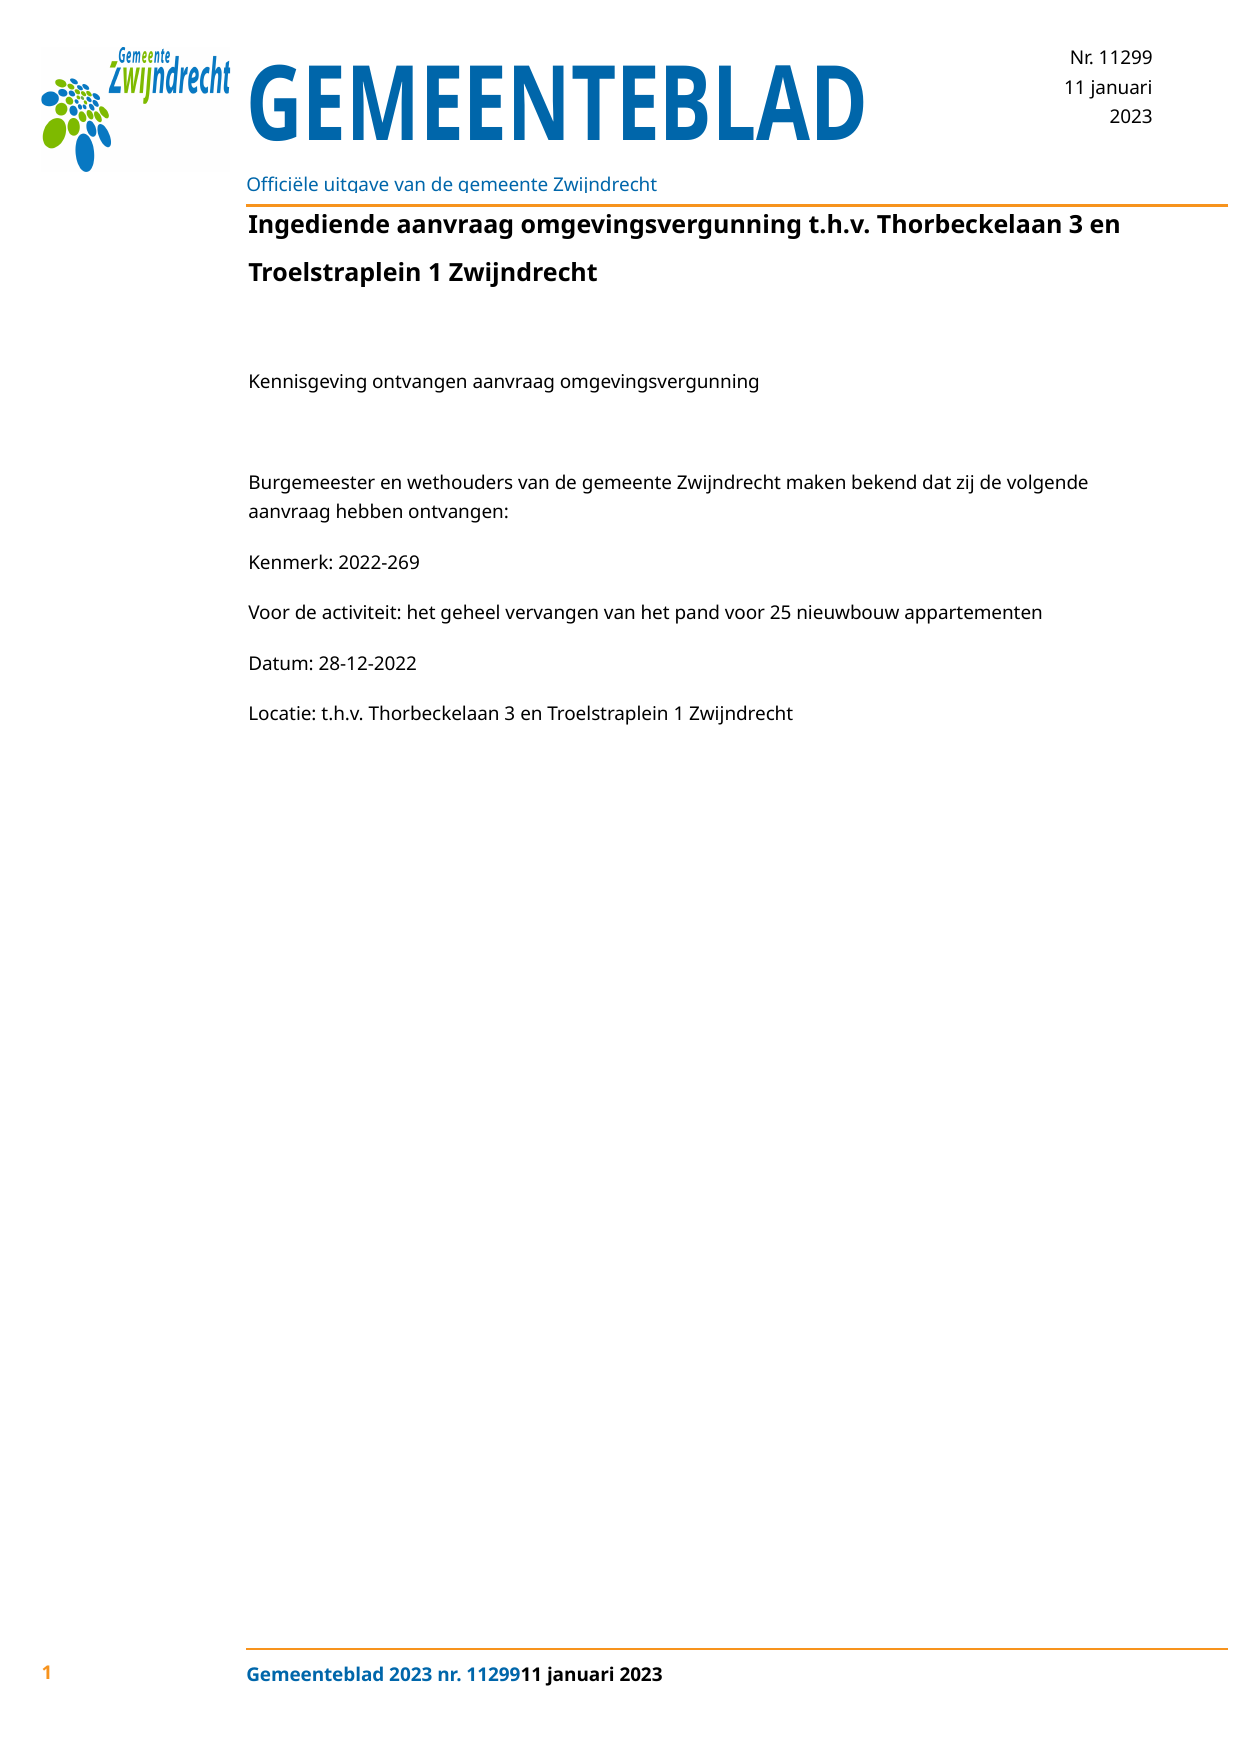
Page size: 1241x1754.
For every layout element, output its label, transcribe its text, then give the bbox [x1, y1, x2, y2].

text Kenmerk: 2022-269 [248, 549, 1152, 575]
text Kennisgeving ontvangen aanvraag omgevingsvergunning [248, 368, 1152, 394]
text Datum: 28-12-2022 [248, 650, 1152, 676]
text Voor de activiteit: het geheel vervangen van het pand voor 25 nieuwbouw appartementen [248, 599, 1152, 625]
picture [41, 47, 231, 172]
text Burgemeester en wethouders van de gemeente Zwijndrecht maken bekend dat zij de volgende aanvraag hebben ontvangen: [248, 469, 1152, 524]
text Locatie: t.h.v. Thorbeckelaan 3 en Troelstraplein 1 Zwijndrecht [248, 700, 1152, 726]
text Ingediende aanvraag omgevingsvergunning t.h.v. Thorbeckelaan 3 en Troelstraplein 1 Zwijndrecht [248, 207, 1152, 288]
